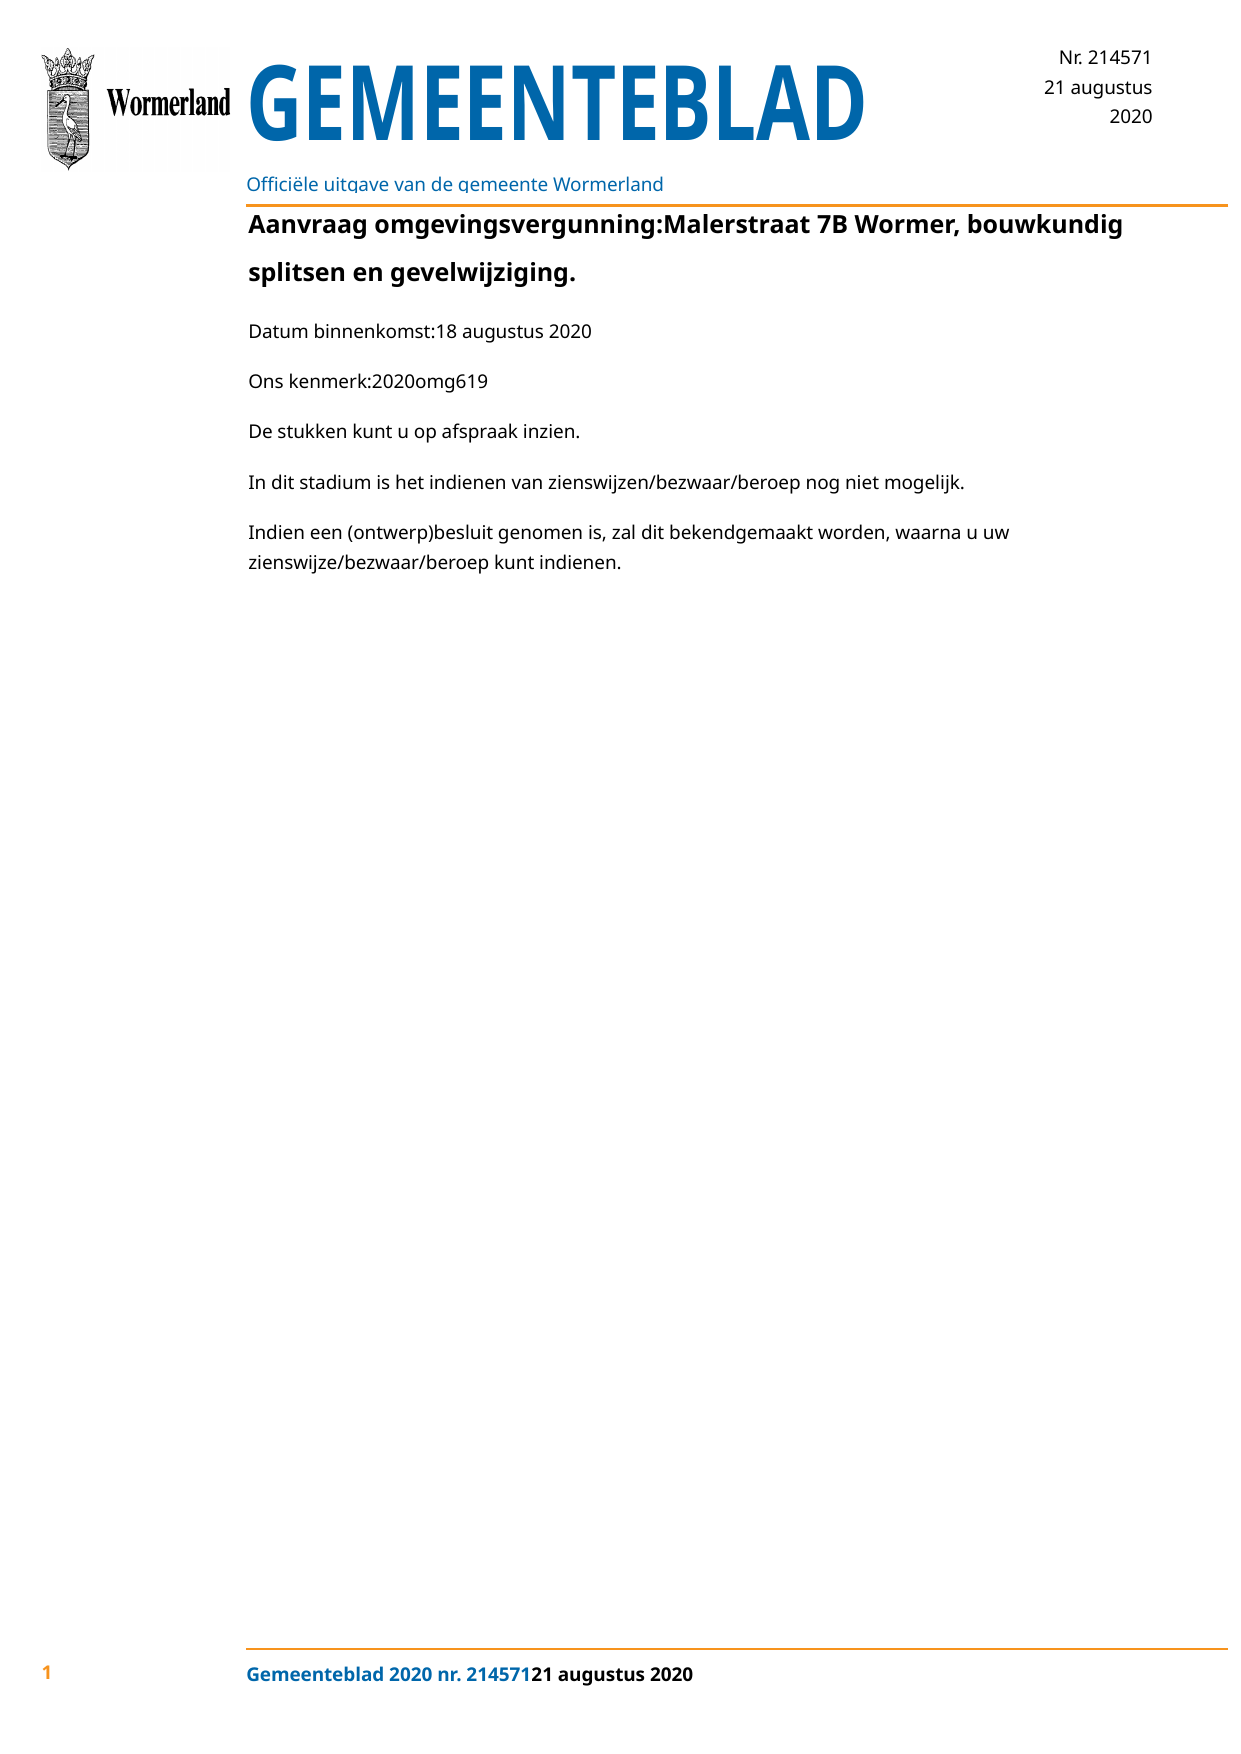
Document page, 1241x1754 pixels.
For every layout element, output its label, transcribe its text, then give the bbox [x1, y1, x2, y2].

picture [41, 47, 231, 172]
text In dit stadium is het indienen van zienswijzen/bezwaar/beroep nog niet mogelijk. [248, 469, 1152, 495]
text Aanvraag omgevingsvergunning:Malerstraat 7B Wormer, bouwkundig splitsen en gevelwijziging. [248, 207, 1152, 288]
text Ons kenmerk:2020omg619 [248, 368, 1152, 394]
text Datum binnenkomst:18 augustus 2020 [248, 318, 1152, 344]
text Indien een (ontwerp)besluit genomen is, zal dit bekendgemaakt worden, waarna u uw zienswijze/bezwaar/beroep kunt indienen. [248, 519, 1152, 575]
text De stukken kunt u op afspraak inzien. [248, 419, 1152, 444]
